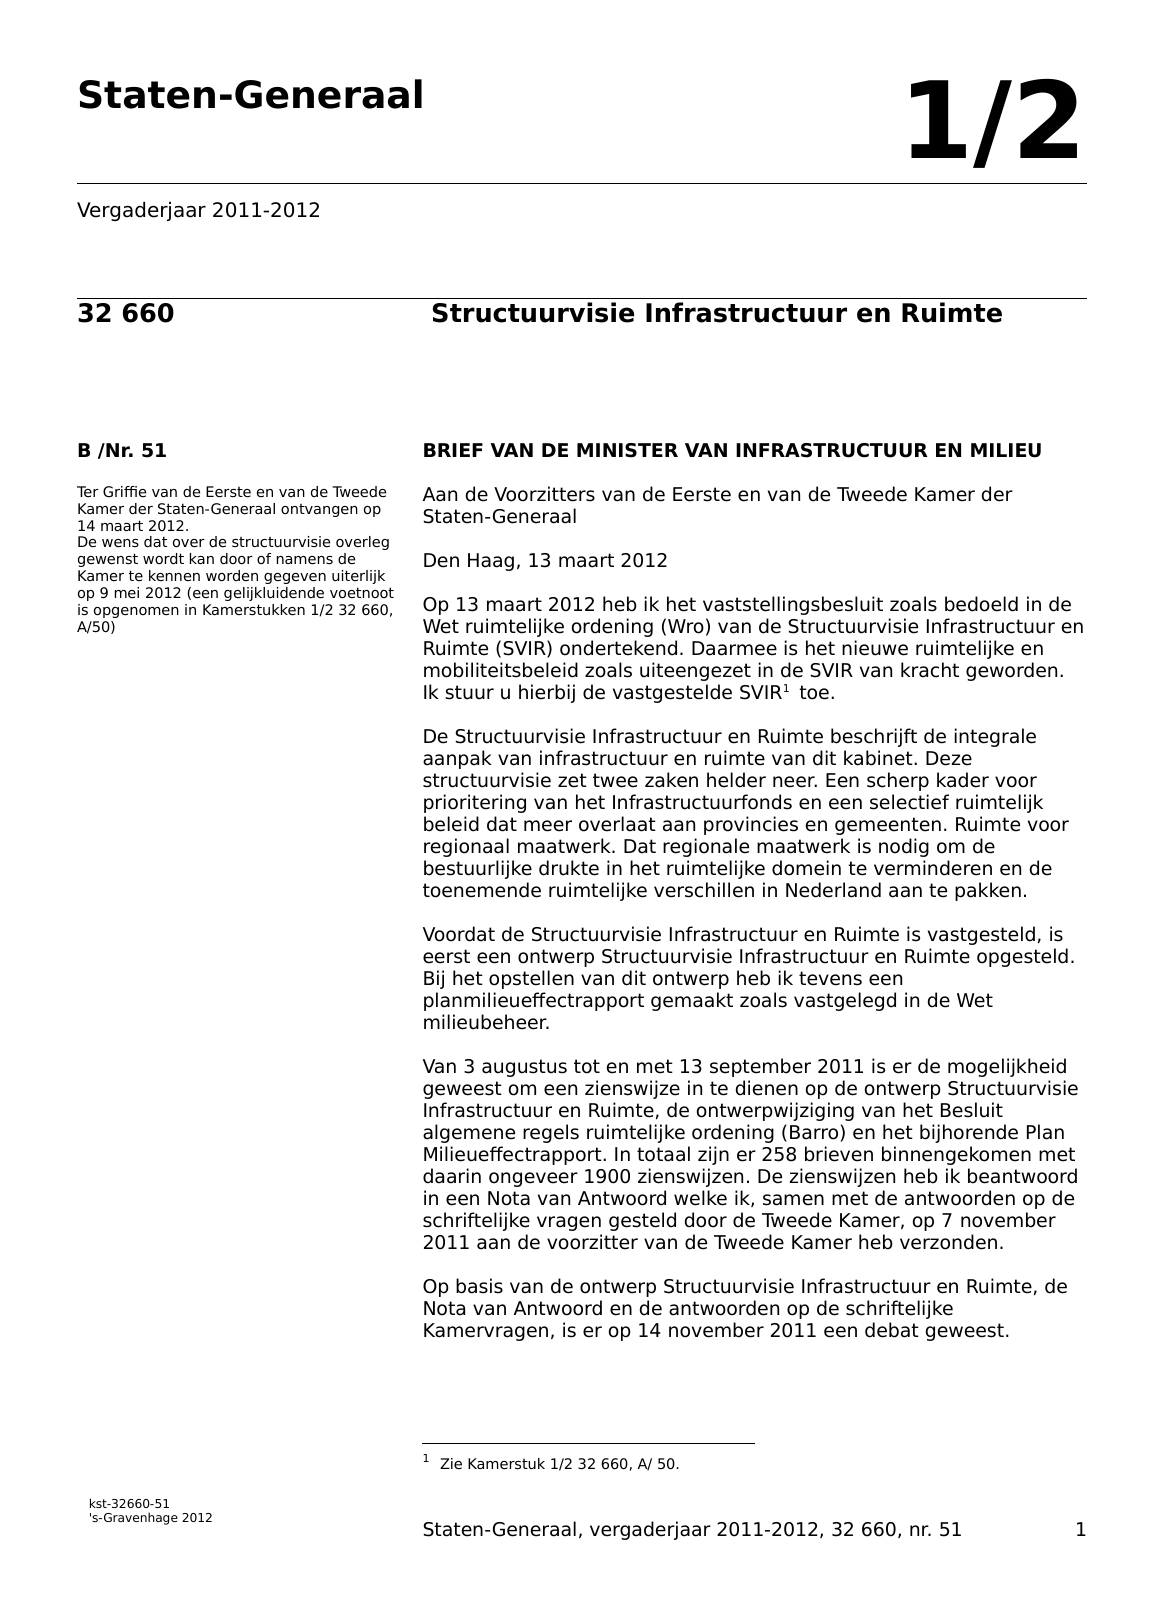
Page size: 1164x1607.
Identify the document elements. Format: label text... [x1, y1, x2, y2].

table_cell Vergaderjaar 2011-2012 [77, 184, 1087, 298]
text Op 13 maart 2012 heb ik het vaststellingsbesluit zoals bedoeld in de Wet ruimtelijke ordening (Wro) van de Structuurvisie Infrastructuur en Ruimte (SVIR) ondertekend. Daarmee is het nieuwe ruimtelijke en mobiliteitsbeleid zoals uiteengezet in de SVIR van kracht geworden. Ik stuur u hierbij de vastgestelde SVIR toe. [422, 594, 1087, 704]
text kst-32660-51 [88, 1497, 323, 1511]
text Op basis van de ontwerp Structuurvisie Infrastructuur en Ruimte, de Nota van Antwoord en de antwoorden op de schriftelijke Kamervragen, is er op 14 november 2011 een debat geweest. [422, 1276, 1087, 1342]
table_header Staten-Generaal [77, 59, 886, 183]
text Van 3 augustus tot en met 13 september 2011 is er de mogelijkheid geweest om een zienswijze in te dienen op de ontwerp Structuurvisie Infrastructuur en Ruimte, de ontwerpwijziging van het Besluit algemene regels ruimtelijke ordening (Barro) en het bijhorende Plan Milieueffectrapport. In totaal zijn er 258 brieven binnengekomen met daarin ongeveer 1900 zienswijzen. De zienswijzen heb ik beantwoord in een Nota van Antwoord welke ik, samen met de antwoorden op de schriftelijke vragen gesteld door de Tweede Kamer, op 7 november 2011 aan de voorzitter van de Tweede Kamer heb verzonden. [422, 1056, 1087, 1254]
text De Structuurvisie Infrastructuur en Ruimte beschrijft de integrale aanpak van infrastructuur en ruimte van dit kabinet. Deze structuurvisie zet twee zaken helder neer. Een scherp kader voor prioritering van het Infrastructuurfonds en een selectief ruimtelijk beleid dat meer overlaat aan provincies en gemeenten. Ruimte voor regionaal maatwerk. Dat regionale maatwerk is nodig om de bestuurlijke drukte in het ruimtelijke domein te verminderen en de toenemende ruimtelijke verschillen in Nederland aan te pakken. [422, 726, 1087, 902]
text 's-Gravenhage 2012 [88, 1511, 323, 1525]
subtitle B /Nr. 51 BRIEF VAN DE MINISTER VAN INFRASTRUCTUUR EN MILIEU [77, 440, 1087, 462]
text Zie Kamerstuk 1/2 32 660, A/ 50. [422, 1452, 1087, 1474]
text De wens dat over de structuurvisie overleg gewenst wordt kan door of namens de Kamer te kennen worden gegeven uiterlijk op 9 mei 2012 (een gelijkluidende voetnoot is opgenomen in Kamerstukken 1/2 32 660, A/50) [77, 534, 399, 636]
table_header 1/2 [886, 59, 1087, 183]
text Voordat de Structuurvisie Infrastructuur en Ruimte is vastgesteld, is eerst een ontwerp Structuurvisie Infrastructuur en Ruimte opgesteld. Bij het opstellen van dit ontwerp heb ik tevens een planmilieueffectrapport gemaakt zoals vastgelegd in de Wet milieubeheer. [422, 924, 1087, 1034]
text Den Haag, 13 maart 2012 [422, 550, 1087, 572]
text Ter Griffie van de Eerste en van de Tweede Kamer der Staten-Generaal ontvangen op 14 maart 2012. [77, 484, 399, 534]
subtitle 32 660 Structuurvisie Infrastructuur en Ruimte [77, 299, 1087, 329]
text Aan de Voorzitters van de Eerste en van de Tweede Kamer der Staten-Generaal [422, 484, 1087, 528]
